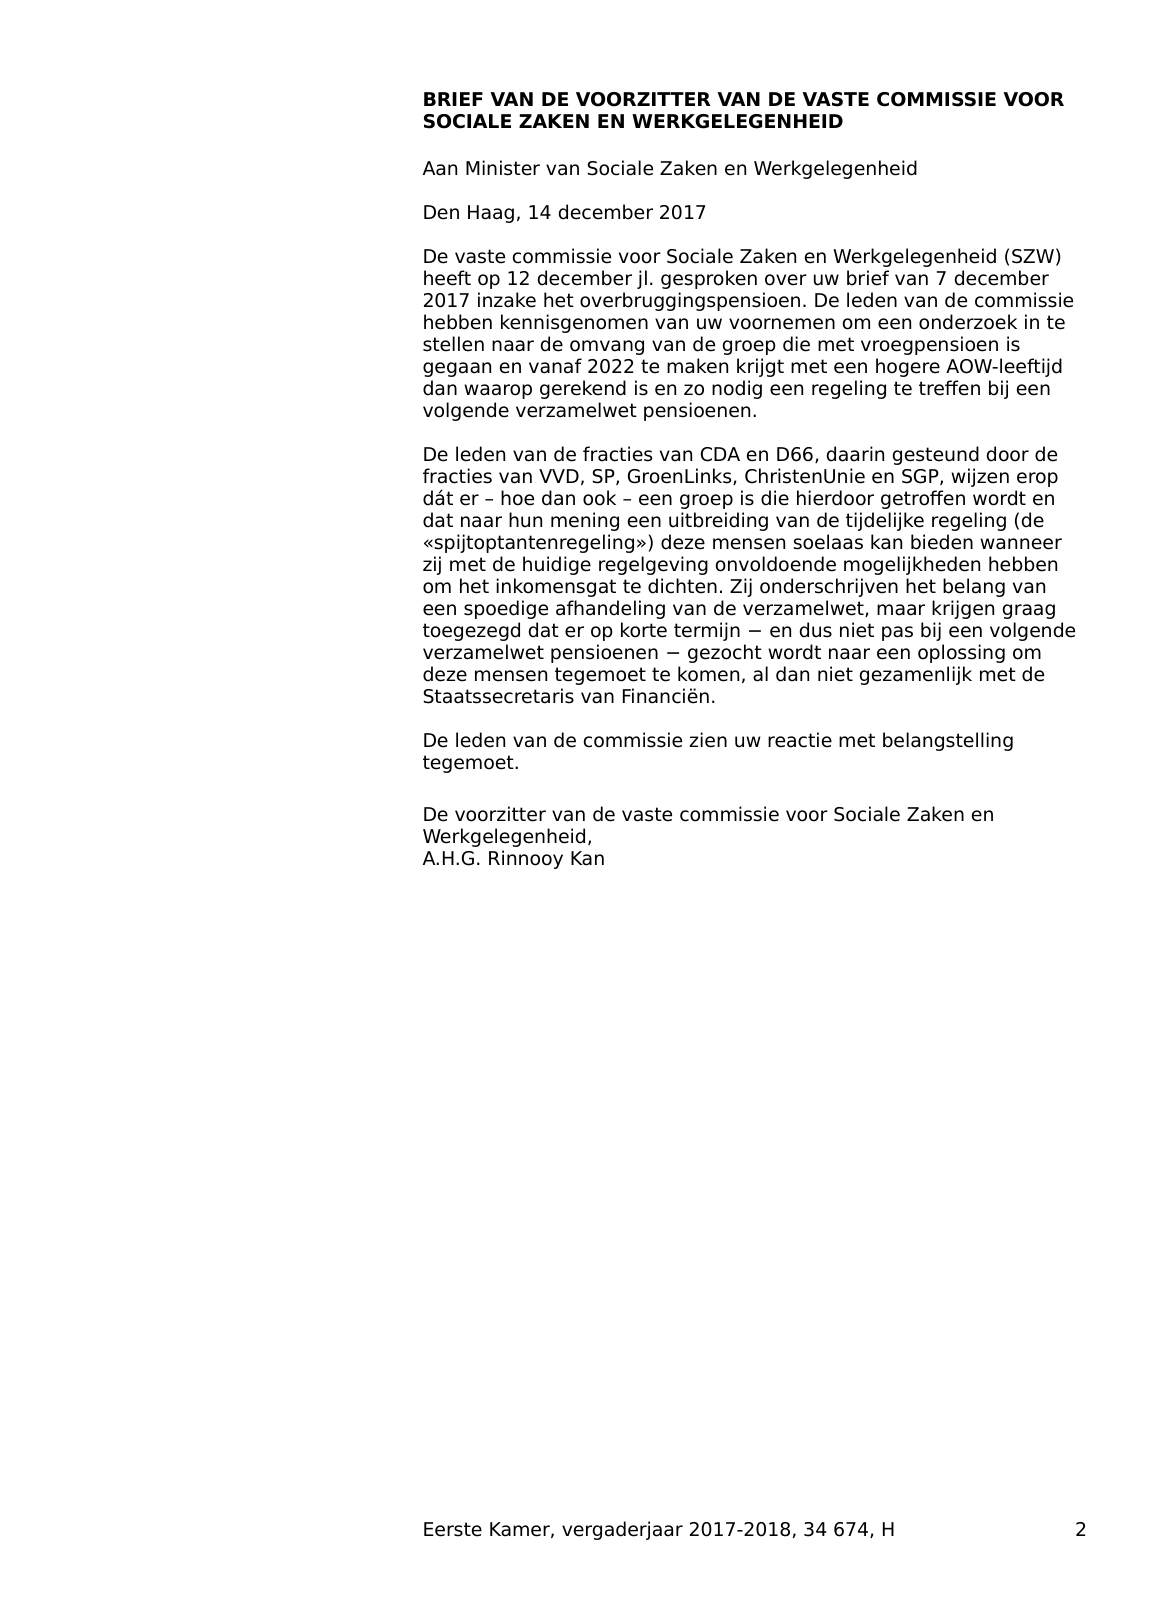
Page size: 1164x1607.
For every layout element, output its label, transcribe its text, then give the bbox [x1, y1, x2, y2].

text De leden van de fracties van CDA en D66, daarin gesteund door de fracties van VVD, SP, GroenLinks, ChristenUnie en SGP, wijzen erop dát er – hoe dan ook – een groep is die hierdoor getroffen wordt en dat naar hun mening een uitbreiding van de tijdelijke regeling (de «spijtoptantenregeling») deze mensen soelaas kan bieden wanneer zij met de huidige regelgeving onvoldoende mogelijkheden hebben om het inkomensgat te dichten. Zij onderschrijven het belang van een spoedige afhandeling van de verzamelwet, maar krijgen graag toegezegd dat er op korte termijn − en dus niet pas bij een volgende verzamelwet pensioenen − gezocht wordt naar een oplossing om deze mensen tegemoet te komen, al dan niet gezamenlijk met de Staatssecretaris van Financiën. [422, 444, 1087, 708]
text De leden van de commissie zien uw reactie met belangstelling tegemoet. [422, 730, 1087, 774]
text De vaste commissie voor Sociale Zaken en Werkgelegenheid (SZW) heeft op 12 december jl. gesproken over uw brief van 7 december 2017 inzake het overbruggingspensioen. De leden van de commissie hebben kennisgenomen van uw voornemen om een onderzoek in te stellen naar de omvang van de groep die met vroegpensioen is gegaan en vanaf 2022 te maken krijgt met een hogere AOW-leeftijd dan waarop gerekend is en zo nodig een regeling te treffen bij een volgende verzamelwet pensioenen. [422, 246, 1087, 422]
text Aan Minister van Sociale Zaken en Werkgelegenheid [422, 158, 1087, 180]
text De voorzitter van de vaste commissie voor Sociale Zaken en Werkgelegenheid, A.H.G. Rinnooy Kan [422, 804, 1087, 870]
subtitle BRIEF VAN DE VOORZITTER VAN DE VASTE COMMISSIE VOOR SOCIALE ZAKEN EN WERKGELEGENHEID [422, 89, 1087, 133]
text Den Haag, 14 december 2017 [422, 202, 1087, 224]
